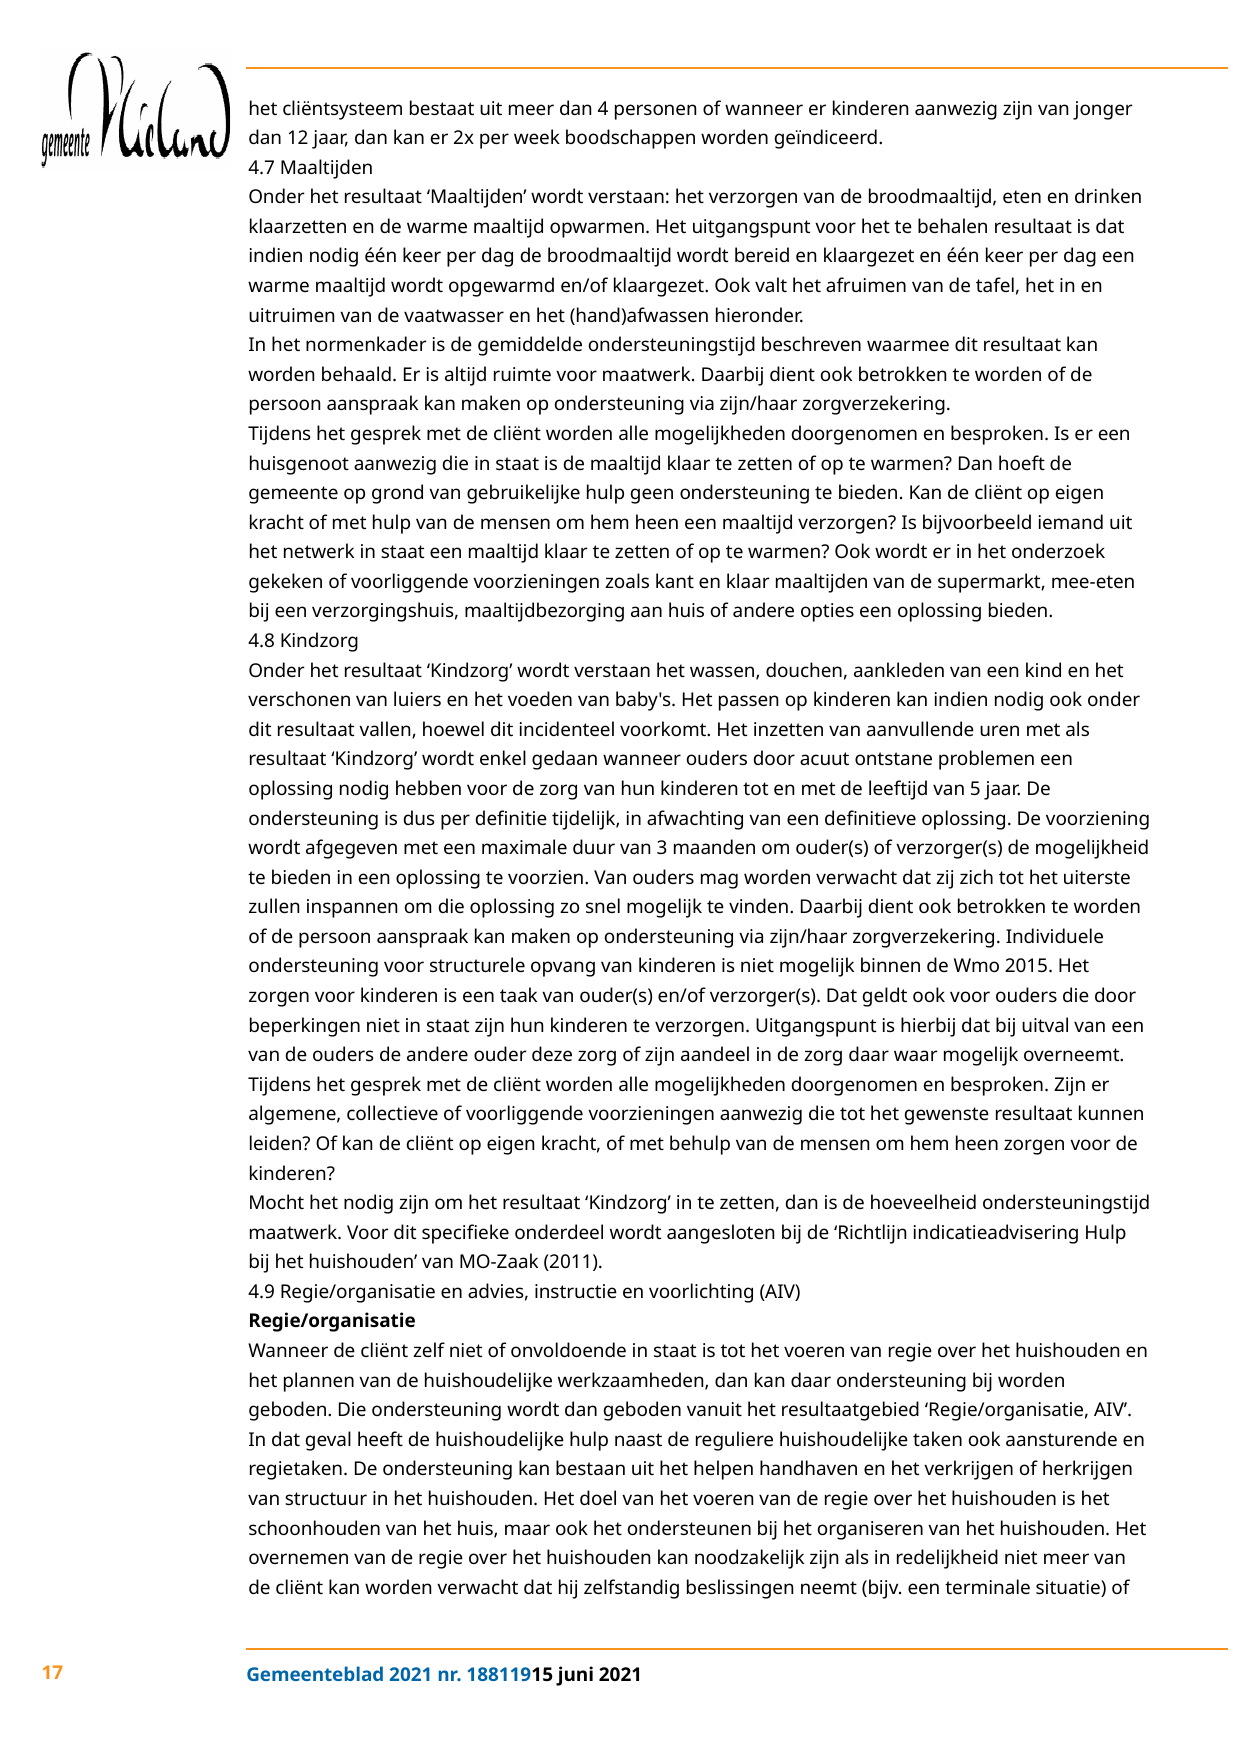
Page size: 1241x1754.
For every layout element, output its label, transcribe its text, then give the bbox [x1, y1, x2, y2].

text In het normenkader is de gemiddelde ondersteuningstijd beschreven waarmee dit resultaat kan worden behaald. Er is altijd ruimte voor maatwerk. Daarbij dient ook betrokken te worden of de persoon aanspraak kan maken op ondersteuning via zijn/haar zorgverzekering. [248, 331, 1152, 416]
text Tijdens het gesprek met de cliënt worden alle mogelijkheden doorgenomen en besproken. Is er een huisgenoot aanwezig die in staat is de maaltijd klaar te zetten of op te warmen? Dan hoeft de gemeente op grond van gebruikelijke hulp geen ondersteuning te bieden. Kan de cliënt op eigen kracht of met hulp van de mensen om hem heen een maaltijd verzorgen? Is bijvoorbeeld iemand uit het netwerk in staat een maaltijd klaar te zetten of op te warmen? Ook wordt er in het onderzoek gekeken of voorliggende voorzieningen zoals kant en klaar maaltijden van de supermarkt, mee-eten bij een verzorgingshuis, maaltijdbezorging aan huis of andere opties een oplossing bieden. [248, 420, 1152, 623]
text Regie/organisatie [248, 1308, 1152, 1333]
text Wanneer de cliënt zelf niet of onvoldoende in staat is tot het voeren van regie over het huishouden en het plannen van de huishoudelijke werkzaamheden, dan kan daar ondersteuning bij worden geboden. Die ondersteuning wordt dan geboden vanuit het resultaatgebied ‘Regie/organisatie, AIV’. In dat geval heeft de huishoudelijke hulp naast de reguliere huishoudelijke taken ook aansturende en regietaken. De ondersteuning kan bestaan uit het helpen handhaven en het verkrijgen of herkrijgen van structuur in het huishouden. Het doel van het voeren van de regie over het huishouden is het schoonhouden van het huis, maar ook het ondersteunen bij het organiseren van het huishouden. Het overnemen van de regie over het huishouden kan noodzakelijk zijn als in redelijkheid niet meer van de cliënt kan worden verwacht dat hij zelfstandig beslissingen neemt (bijv. een terminale situatie) of [248, 1337, 1152, 1600]
text Onder het resultaat ‘Kindzorg’ wordt verstaan het wassen, douchen, aankleden van een kind en het verschonen van luiers en het voeden van baby's. Het passen op kinderen kan indien nodig ook onder dit resultaat vallen, hoewel dit incidenteel voorkomt. Het inzetten van aanvullende uren met als resultaat ‘Kindzorg’ wordt enkel gedaan wanneer ouders door acuut ontstane problemen een oplossing nodig hebben voor de zorg van hun kinderen tot en met de leeftijd van 5 jaar. De ondersteuning is dus per definitie tijdelijk, in afwachting van een definitieve oplossing. De voorziening wordt afgegeven met een maximale duur van 3 maanden om ouder(s) of verzorger(s) de mogelijkheid te bieden in een oplossing te voorzien. Van ouders mag worden verwacht dat zij zich tot het uiterste zullen inspannen om die oplossing zo snel mogelijk te vinden. Daarbij dient ook betrokken te worden of de persoon aanspraak kan maken op ondersteuning via zijn/haar zorgverzekering. Individuele ondersteuning voor structurele opvang van kinderen is niet mogelijk binnen de Wmo 2015. Het zorgen voor kinderen is een taak van ouder(s) en/of verzorger(s). Dat geldt ook voor ouders die door beperkingen niet in staat zijn hun kinderen te verzorgen. Uitgangspunt is hierbij dat bij uitval van een van de ouders de andere ouder deze zorg of zijn aandeel in de zorg daar waar mogelijk overneemt. [248, 657, 1152, 1067]
text 4.8 Kindzorg [248, 627, 1152, 653]
text Tijdens het gesprek met de cliënt worden alle mogelijkheden doorgenomen en besproken. Zijn er algemene, collectieve of voorliggende voorzieningen aanwezig die tot het gewenste resultaat kunnen leiden? Of kan de cliënt op eigen kracht, of met behulp van de mensen om hem heen zorgen voor de kinderen? [248, 1071, 1152, 1186]
picture [41, 47, 231, 172]
text het cliëntsysteem bestaat uit meer dan 4 personen of wanneer er kinderen aanwezig zijn van jonger dan 12 jaar, dan kan er 2x per week boodschappen worden geïndiceerd. [248, 95, 1152, 150]
text 4.9 Regie/organisatie en advies, instructie en voorlichting (AIV) [248, 1278, 1152, 1304]
text Onder het resultaat ‘Maaltijden’ wordt verstaan: het verzorgen van de broodmaaltijd, eten en drinken klaarzetten en de warme maaltijd opwarmen. Het uitgangspunt voor het te behalen resultaat is dat indien nodig één keer per dag de broodmaaltijd wordt bereid en klaargezet en één keer per dag een warme maaltijd wordt opgewarmd en/of klaargezet. Ook valt het afruimen van de tafel, het in en uitruimen van de vaatwasser en het (hand)afwassen hieronder. [248, 183, 1152, 328]
text 4.7 Maaltijden [248, 154, 1152, 180]
text Mocht het nodig zijn om het resultaat ‘Kindzorg’ in te zetten, dan is de hoeveelheid ondersteuningstijd maatwerk. Voor dit specifieke onderdeel wordt aangesloten bij de ‘Richtlijn indicatieadvisering Hulp bij het huishouden’ van MO-Zaak (2011). [248, 1189, 1152, 1274]
